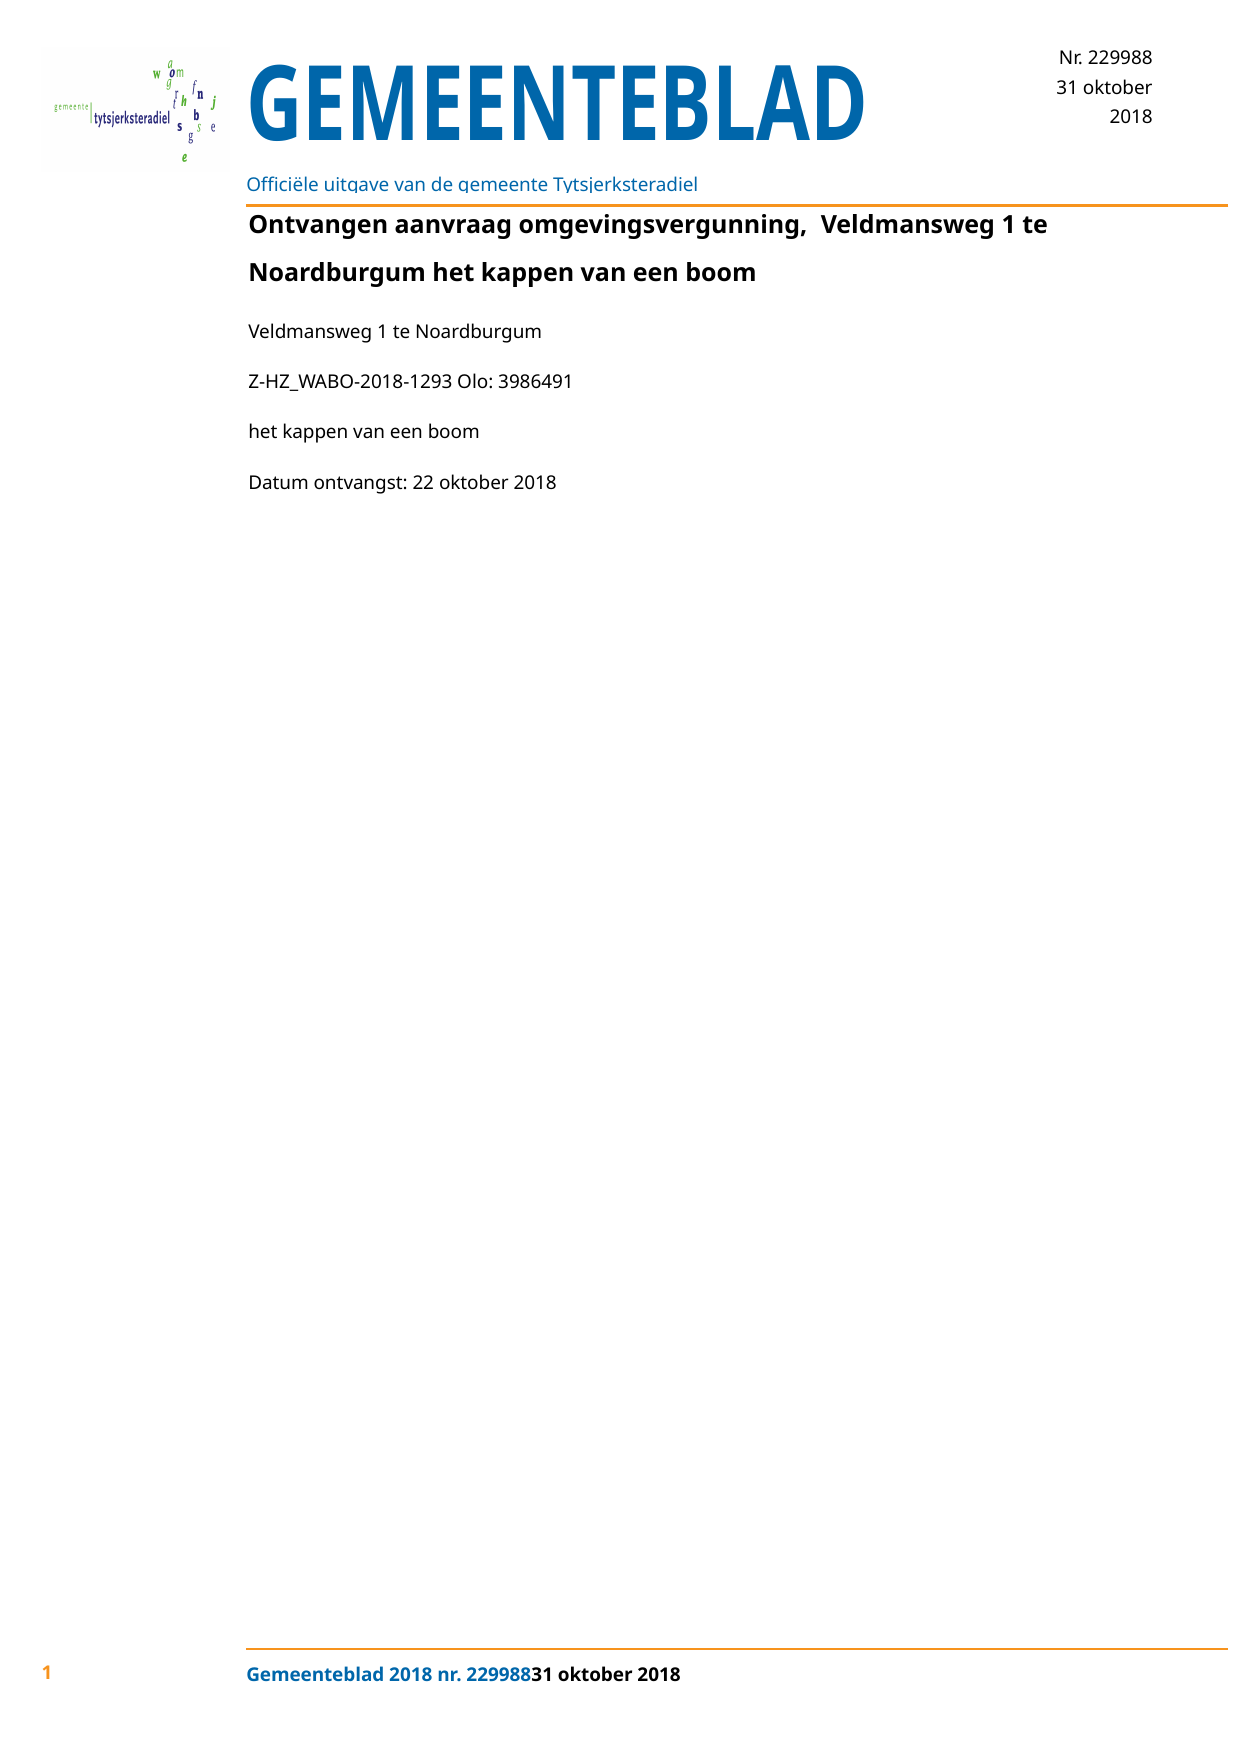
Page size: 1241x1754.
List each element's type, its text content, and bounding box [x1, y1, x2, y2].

text het kappen van een boom [248, 419, 1152, 444]
text Z-HZ_WABO-2018-1293 Olo: 3986491 [248, 368, 1152, 394]
picture [41, 47, 231, 172]
text Datum ontvangst: 22 oktober 2018 [248, 469, 1152, 495]
text Ontvangen aanvraag omgevingsvergunning, Veldmansweg 1 te Noardburgum het kappen van een boom [248, 207, 1152, 288]
text Veldmansweg 1 te Noardburgum [248, 318, 1152, 344]
